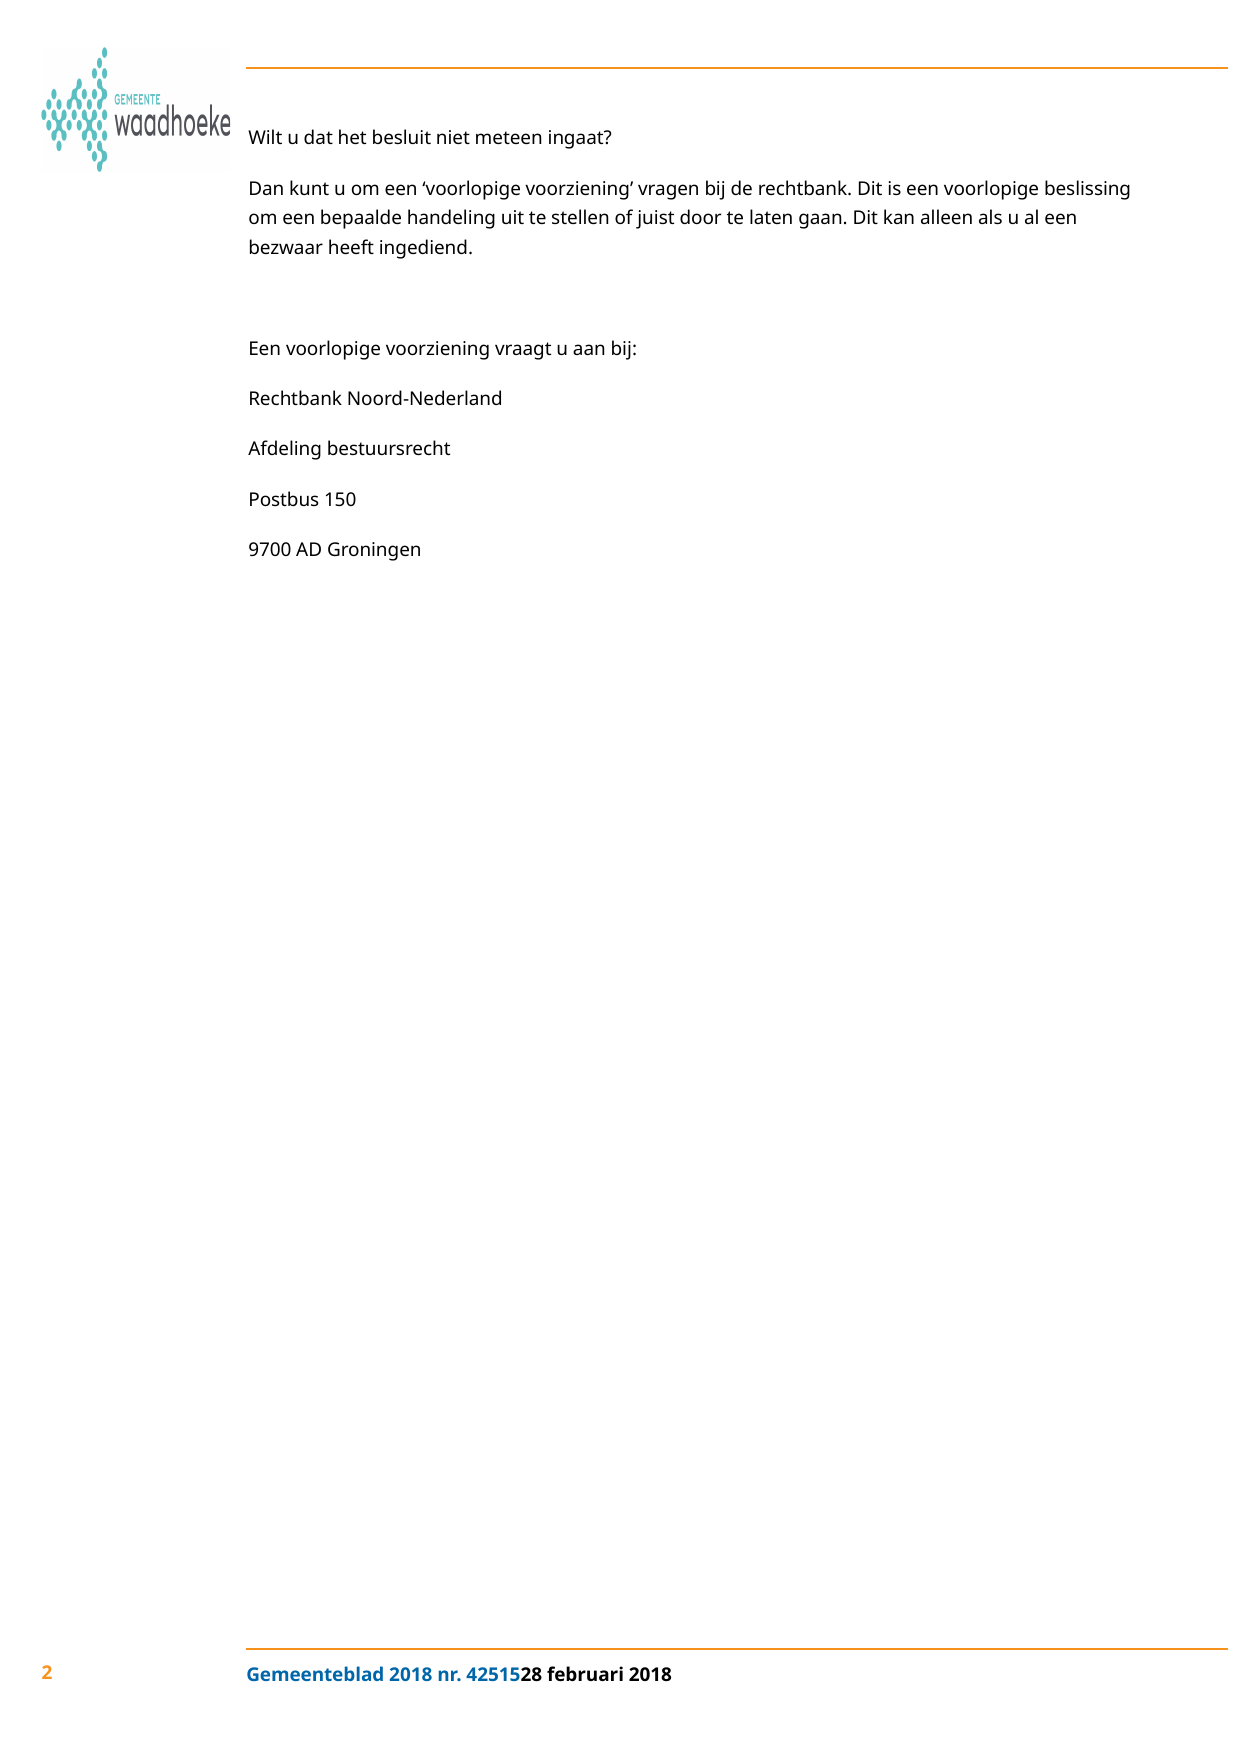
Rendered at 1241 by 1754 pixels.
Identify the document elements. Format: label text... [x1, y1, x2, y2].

text Postbus 150 [248, 486, 1152, 512]
text Afdeling bestuursrecht [248, 436, 1152, 461]
text Een voorlopige voorziening vraagt u aan bij: [248, 335, 1152, 361]
text 9700 AD Groningen [248, 536, 1152, 562]
text Wilt u dat het besluit niet meteen ingaat? [248, 124, 1152, 150]
text Rechtbank Noord-Nederland [248, 385, 1152, 411]
text Dan kunt u om een ‘voorlopige voorziening’ vragen bij de rechtbank. Dit is een voorlopige beslissing om een bepaalde handeling uit te stellen of juist door te laten gaan. Dit kan alleen als u al een bezwaar heeft ingediend. [248, 175, 1152, 260]
picture [41, 47, 231, 172]
